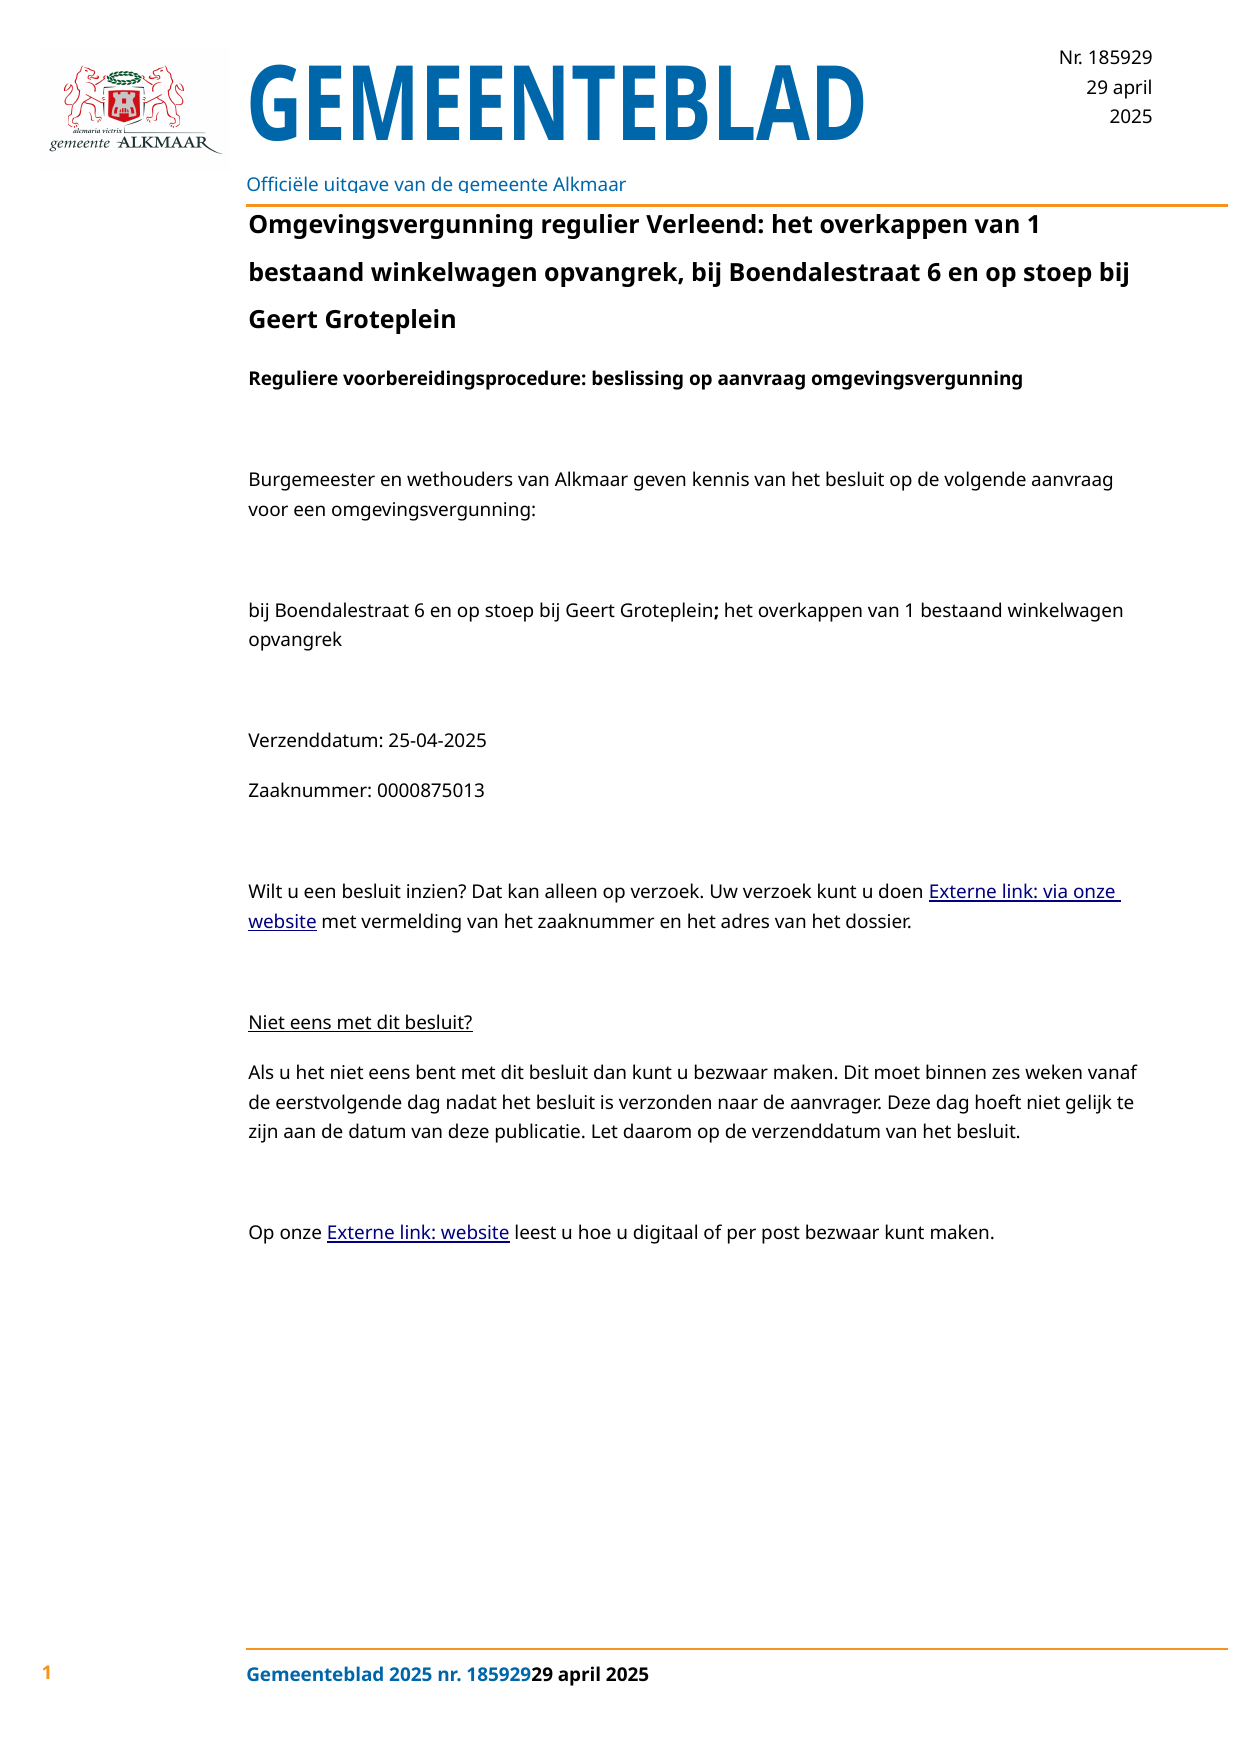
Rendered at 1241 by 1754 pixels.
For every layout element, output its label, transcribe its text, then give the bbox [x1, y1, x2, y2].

text Omgevingsvergunning regulier Verleend: het overkappen van 1 bestaand winkelwagen opvangrek, bij Boendalestraat 6 en op stoep bij Geert Groteplein [248, 207, 1152, 336]
text Niet eens met dit besluit? [248, 1009, 1152, 1034]
text Wilt u een besluit inzien? Dat kan alleen op verzoek. Uw verzoek kunt u doen Externe link: via onze website met vermelding van het zaaknummer en het adres van het dossier. [248, 878, 1152, 934]
text bij Boendalestraat 6 en op stoep bij Geert Groteplein; het overkappen van 1 bestaand winkelwagen opvangrek [248, 597, 1152, 652]
picture [41, 47, 231, 172]
text Als u het niet eens bent met dit besluit dan kunt u bezwaar maken. Dit moet binnen zes weken vanaf de eerstvolgende dag nadat het besluit is verzonden naar de aanvrager. Deze dag hoeft niet gelijk te zijn aan de datum van deze publicatie. Let daarom op de verzenddatum van het besluit. [248, 1059, 1152, 1144]
text Op onze Externe link: website leest u hoe u digitaal of per post bezwaar kunt maken. [248, 1219, 1152, 1245]
text Verzenddatum: 25-04-2025 [248, 727, 1152, 753]
text Reguliere voorbereidingsprocedure: beslissing op aanvraag omgevingsvergunning [248, 366, 1152, 391]
text Zaaknummer: 0000875013 [248, 778, 1152, 803]
text Burgemeester en wethouders van Alkmaar geven kennis van het besluit op de volgende aanvraag voor een omgevingsvergunning: [248, 466, 1152, 522]
